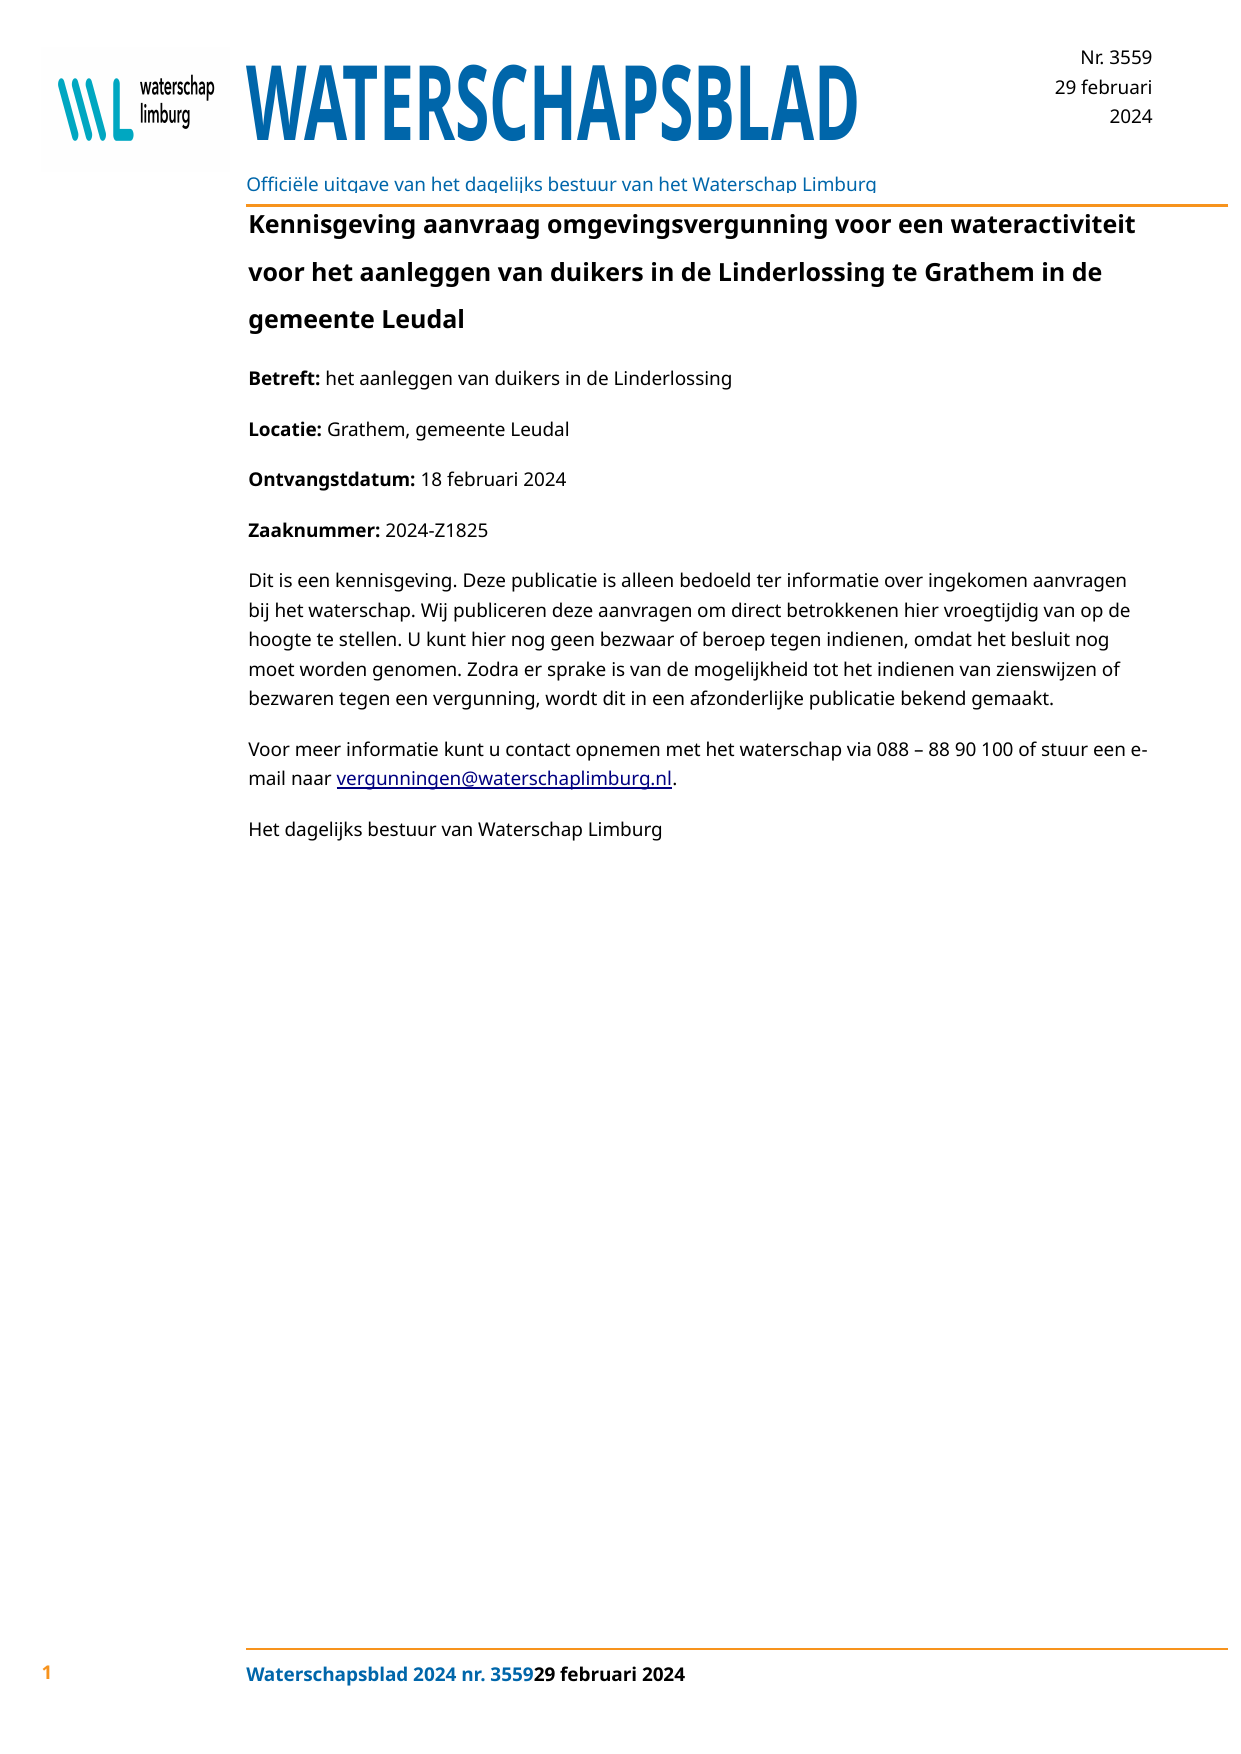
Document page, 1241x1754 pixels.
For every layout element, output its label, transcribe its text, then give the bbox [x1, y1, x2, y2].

text Ontvangstdatum: 18 februari 2024 [248, 466, 1152, 492]
text Dit is een kennisgeving. Deze publicatie is alleen bedoeld ter informatie over ingekomen aanvragen bij het waterschap. Wij publiceren deze aanvragen om direct betrokkenen hier vroegtijdig van op de hoogte te stellen. U kunt hier nog geen bezwaar of beroep tegen indienen, omdat het besluit nog moet worden genomen. Zodra er sprake is van de mogelijkheid tot het indienen van zienswijzen of bezwaren tegen een vergunning, wordt dit in een afzonderlijke publicatie bekend gemaakt. [248, 567, 1152, 711]
text Het dagelijks bestuur van Waterschap Limburg [248, 816, 1152, 842]
text Voor meer informatie kunt u contact opnemen met het waterschap via 088 – 88 90 100 of stuur een e-mail naar vergunningen@waterschaplimburg.nl. [248, 736, 1152, 791]
text Locatie: Grathem, gemeente Leudal [248, 416, 1152, 442]
text Zaaknummer: 2024-Z1825 [248, 517, 1152, 542]
picture [41, 47, 231, 172]
text Kennisgeving aanvraag omgevingsvergunning voor een wateractiviteit voor het aanleggen van duikers in de Linderlossing te Grathem in de gemeente Leudal [248, 207, 1152, 336]
text Betreft: het aanleggen van duikers in de Linderlossing [248, 366, 1152, 391]
